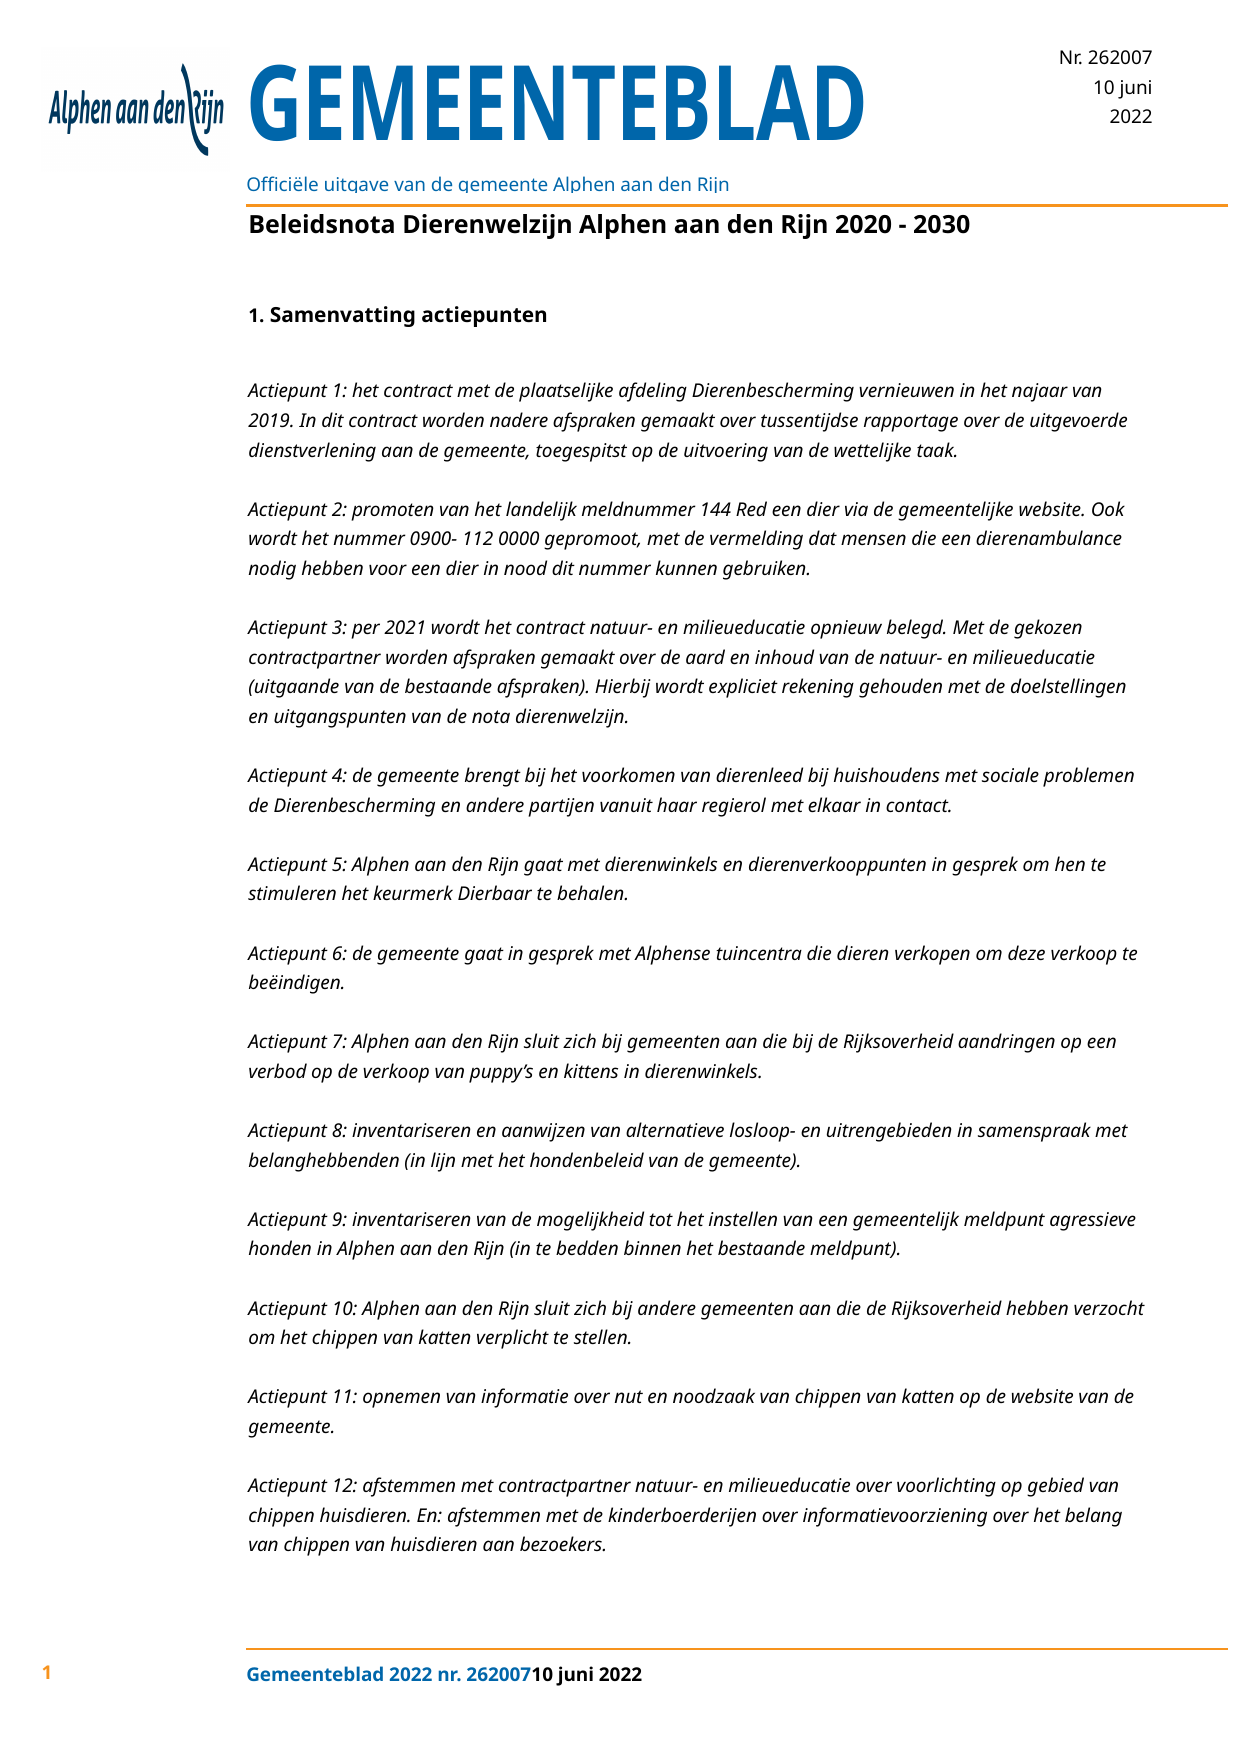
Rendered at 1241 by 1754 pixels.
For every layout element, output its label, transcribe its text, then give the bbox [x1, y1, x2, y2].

text Actiepunt 8: inventariseren en aanwijzen van alternatieve losloop- en uitrengebieden in samenspraak met belanghebbenden (in lijn met het hondenbeleid van de gemeente). [248, 1117, 1152, 1172]
text Beleidsnota Dierenwelzijn Alphen aan den Rijn 2020 - 2030 [248, 207, 1152, 241]
text Actiepunt 2: promoten van het landelijk meldnummer 144 Red een dier via de gemeentelijke website. Ook wordt het nummer 0900- 112 0000 gepromoot, met de vermelding dat mensen die een dierenambulance nodig hebben voor een dier in nood dit nummer kunnen gebruiken. [248, 496, 1152, 581]
text Actiepunt 5: Alphen aan den Rijn gaat met dierenwinkels en dierenverkooppunten in gesprek om hen te stimuleren het keurmerk Dierbaar te behalen. [248, 851, 1152, 906]
text Actiepunt 10: Alphen aan den Rijn sluit zich bij andere gemeenten aan die de Rijksoverheid hebben verzocht om het chippen van katten verplicht te stellen. [248, 1295, 1152, 1350]
text 1. Samenvatting actiepunten [248, 300, 1152, 328]
text Actiepunt 1: het contract met de plaatselijke afdeling Dierenbescherming vernieuwen in het najaar van 2019. In dit contract worden nadere afspraken gemaakt over tussentijdse rapportage over de uitgevoerde dienstverlening aan de gemeente, toegespitst op de uitvoering van de wettelijke taak. [248, 378, 1152, 462]
text Actiepunt 11: opnemen van informatie over nut en noodzaak van chippen van katten op de website van de gemeente. [248, 1383, 1152, 1439]
picture [41, 47, 231, 172]
text Actiepunt 12: afstemmen met contractpartner natuur- en milieueducatie over voorlichting op gebied van chippen huisdieren. En: afstemmen met de kinderboerderijen over informatievoorziening over het belang van chippen van huisdieren aan bezoekers. [248, 1472, 1152, 1557]
text Actiepunt 9: inventariseren van de mogelijkheid tot het instellen van een gemeentelijk meldpunt agressieve honden in Alphen aan den Rijn (in te bedden binnen het bestaande meldpunt). [248, 1206, 1152, 1261]
text Actiepunt 6: de gemeente gaat in gesprek met Alphense tuincentra die dieren verkopen om deze verkoop te beëindigen. [248, 940, 1152, 995]
text Actiepunt 7: Alphen aan den Rijn sluit zich bij gemeenten aan die bij de Rijksoverheid aandringen op een verbod op de verkoop van puppy’s en kittens in dierenwinkels. [248, 1028, 1152, 1084]
text Actiepunt 4: de gemeente brengt bij het voorkomen van dierenleed bij huishoudens met sociale problemen de Dierenbescherming en andere partijen vanuit haar regierol met elkaar in contact. [248, 762, 1152, 817]
text Actiepunt 3: per 2021 wordt het contract natuur- en milieueducatie opnieuw belegd. Met de gekozen contractpartner worden afspraken gemaakt over de aard en inhoud van de natuur- en milieueducatie (uitgaande van de bestaande afspraken). Hierbij wordt expliciet rekening gehouden met de doelstellingen en uitgangspunten van de nota dierenwelzijn. [248, 614, 1152, 729]
